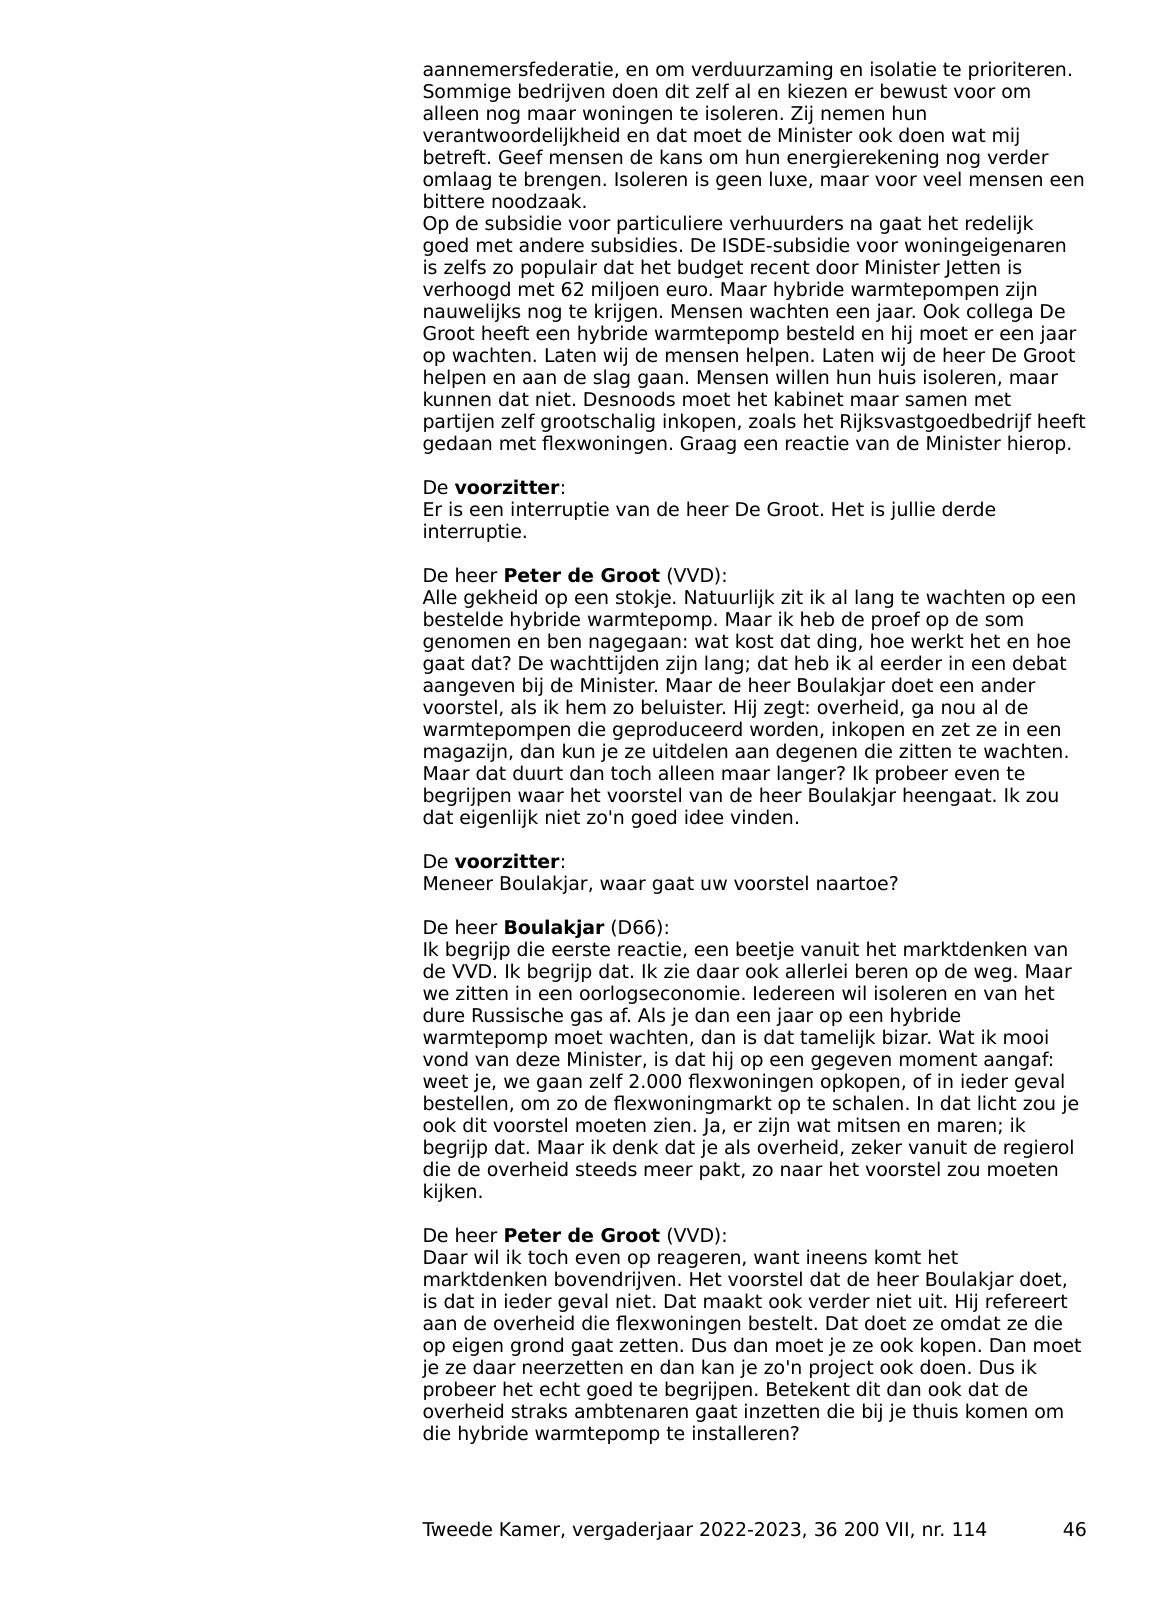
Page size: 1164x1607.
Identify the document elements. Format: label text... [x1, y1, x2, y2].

text De voorzitter: [422, 477, 1087, 499]
text Op de subsidie voor particuliere verhuurders na gaat het redelijk goed met andere subsidies. De ISDE-subsidie voor woningeigenaren is zelfs zo populair dat het budget recent door Minister Jetten is verhoogd met 62 miljoen euro. Maar hybride warmtepompen zijn nauwelijks nog te krijgen. Mensen wachten een jaar. Ook collega De Groot heeft een hybride warmtepomp besteld en hij moet er een jaar op wachten. Laten wij de mensen helpen. Laten wij de heer De Groot helpen en aan de slag gaan. Mensen willen hun huis isoleren, maar kunnen dat niet. Desnoods moet het kabinet maar samen met partijen zelf grootschalig inkopen, zoals het Rijksvastgoedbedrijf heeft gedaan met flexwoningen. Graag een reactie van de Minister hierop. [422, 213, 1087, 455]
text De voorzitter: [422, 851, 1087, 873]
text De heer Peter de Groot (VVD): [422, 1225, 1087, 1247]
text Meneer Boulakjar, waar gaat uw voorstel naartoe? [422, 873, 1087, 895]
text Ik begrijp die eerste reactie, een beetje vanuit het marktdenken van de VVD. Ik begrijp dat. Ik zie daar ook allerlei beren op de weg. Maar we zitten in een oorlogseconomie. Iedereen wil isoleren en van het dure Russische gas af. Als je dan een jaar op een hybride warmtepomp moet wachten, dan is dat tamelijk bizar. Wat ik mooi vond van deze Minister, is dat hij op een gegeven moment aangaf: weet je, we gaan zelf 2.000 flexwoningen opkopen, of in ieder geval bestellen, om zo de flexwoningmarkt op te schalen. In dat licht zou je ook dit voorstel moeten zien. Ja, er zijn wat mitsen en maren; ik begrijp dat. Maar ik denk dat je als overheid, zeker vanuit de regierol die de overheid steeds meer pakt, zo naar het voorstel zou moeten kijken. [422, 939, 1087, 1203]
text De heer Boulakjar (D66): [422, 917, 1087, 939]
text Alle gekheid op een stokje. Natuurlijk zit ik al lang te wachten op een bestelde hybride warmtepomp. Maar ik heb de proef op de som genomen en ben nagegaan: wat kost dat ding, hoe werkt het en hoe gaat dat? De wachttijden zijn lang; dat heb ik al eerder in een debat aangeven bij de Minister. Maar de heer Boulakjar doet een ander voorstel, als ik hem zo beluister. Hij zegt: overheid, ga nou al de warmtepompen die geproduceerd worden, inkopen en zet ze in een magazijn, dan kun je ze uitdelen aan degenen die zitten te wachten. Maar dat duurt dan toch alleen maar langer? Ik probeer even te begrijpen waar het voorstel van de heer Boulakjar heengaat. Ik zou dat eigenlijk niet zo'n goed idee vinden. [422, 587, 1087, 829]
text De heer Peter de Groot (VVD): [422, 565, 1087, 587]
text aannemersfederatie, en om verduurzaming en isolatie te prioriteren. Sommige bedrijven doen dit zelf al en kiezen er bewust voor om alleen nog maar woningen te isoleren. Zij nemen hun verantwoordelijkheid en dat moet de Minister ook doen wat mij betreft. Geef mensen de kans om hun energierekening nog verder omlaag te brengen. Isoleren is geen luxe, maar voor veel mensen een bittere noodzaak. [422, 59, 1087, 213]
text Daar wil ik toch even op reageren, want ineens komt het marktdenken bovendrijven. Het voorstel dat de heer Boulakjar doet, is dat in ieder geval niet. Dat maakt ook verder niet uit. Hij refereert aan de overheid die flexwoningen bestelt. Dat doet ze omdat ze die op eigen grond gaat zetten. Dus dan moet je ze ook kopen. Dan moet je ze daar neerzetten en dan kan je zo'n project ook doen. Dus ik probeer het echt goed te begrijpen. Betekent dit dan ook dat de overheid straks ambtenaren gaat inzetten die bij je thuis komen om die hybride warmtepomp te installeren? [422, 1247, 1087, 1445]
text Er is een interruptie van de heer De Groot. Het is jullie derde interruptie. [422, 499, 1087, 543]
